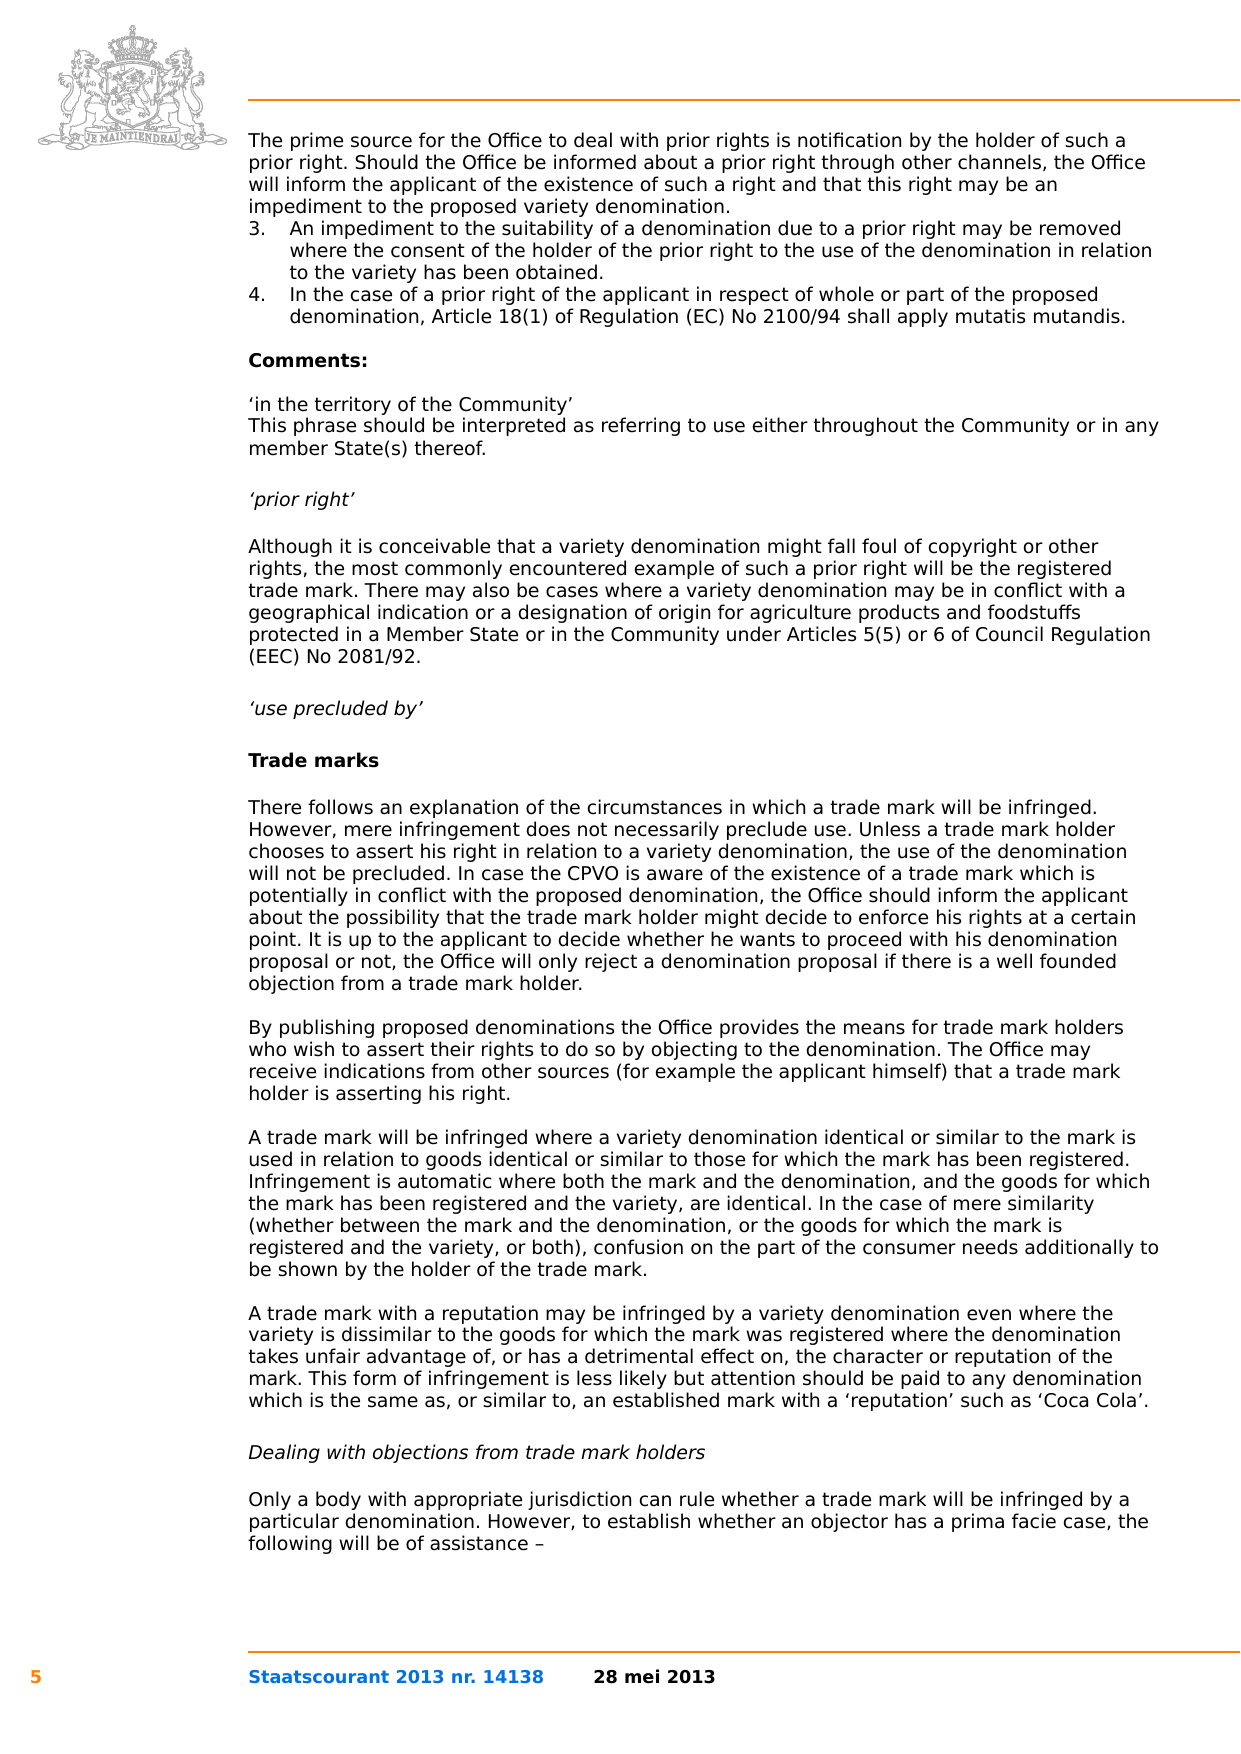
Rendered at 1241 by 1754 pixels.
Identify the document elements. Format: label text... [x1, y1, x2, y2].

picture [38, 25, 227, 150]
text 3. An impediment to the suitability of a denomination due to a prior right may be removed where the consent of the holder of the prior right to the use of the denomination in relation to the variety has been obtained. [248, 218, 1163, 284]
subtitle ‘prior right’ [248, 489, 1163, 511]
text 4. In the case of a prior right of the applicant in respect of whole or part of the proposed denomination, Article 18(1) of Regulation (EC) No 2100/94 shall apply mutatis mutandis. [248, 284, 1163, 328]
subtitle Comments: [248, 349, 1163, 372]
subtitle ‘use precluded by’ [248, 698, 1163, 720]
text The prime source for the Office to deal with prior rights is notification by the holder of such a prior right. Should the Office be informed about a prior right through other channels, the Office will inform the applicant of the existence of such a right and that this right may be an impediment to the proposed variety denomination. [248, 130, 1163, 218]
text Only a body with appropriate jurisdiction can rule whether a trade mark will be infringed by a particular denomination. However, to establish whether an objector has a prima facie case, the following will be of assistance – [248, 1489, 1163, 1555]
subtitle Trade marks [248, 750, 1163, 772]
text By publishing proposed denominations the Office provides the means for trade mark holders who wish to assert their rights to do so by objecting to the denomination. The Office may receive indications from other sources (for example the applicant himself) that a trade mark holder is asserting his right. [248, 1017, 1163, 1105]
text ‘in the territory of the Community’ [248, 393, 1163, 415]
text Although it is conceivable that a variety denomination might fall foul of copyright or other rights, the most commonly encountered example of such a prior right will be the registered trade mark. There may also be cases where a variety denomination may be in conflict with a geographical indication or a designation of origin for agriculture products and foodstuffs protected in a Member State or in the Community under Articles 5(5) or 6 of Council Regulation (EEC) No 2081/92. [248, 536, 1163, 668]
text There follows an explanation of the circumstances in which a trade mark will be infringed. However, mere infringement does not necessarily preclude use. Unless a trade mark holder chooses to assert his right in relation to a variety denomination, the use of the denomination will not be precluded. In case the CPVO is aware of the existence of a trade mark which is potentially in conflict with the proposed denomination, the Office should inform the applicant about the possibility that the trade mark holder might decide to enforce his rights at a certain point. It is up to the applicant to decide whether he wants to proceed with his denomination proposal or not, the Office will only reject a denomination proposal if there is a well founded objection from a trade mark holder. [248, 797, 1163, 995]
text This phrase should be interpreted as referring to use either throughout the Community or in any member State(s) thereof. [248, 415, 1163, 459]
subtitle Dealing with objections from trade mark holders [248, 1442, 1163, 1464]
text A trade mark will be infringed where a variety denomination identical or similar to the mark is used in relation to goods identical or similar to those for which the mark has been registered. Infringement is automatic where both the mark and the denomination, and the goods for which the mark has been registered and the variety, are identical. In the case of mere similarity (whether between the mark and the denomination, or the goods for which the mark is registered and the variety, or both), confusion on the part of the consumer needs additionally to be shown by the holder of the trade mark. [248, 1127, 1163, 1281]
text A trade mark with a reputation may be infringed by a variety denomination even where the variety is dissimilar to the goods for which the mark was registered where the denomination takes unfair advantage of, or has a detrimental effect on, the character or reputation of the mark. This form of infringement is less likely but attention should be paid to any denomination which is the same as, or similar to, an established mark with a ‘reputation’ such as ‘Coca Cola’. [248, 1302, 1163, 1412]
